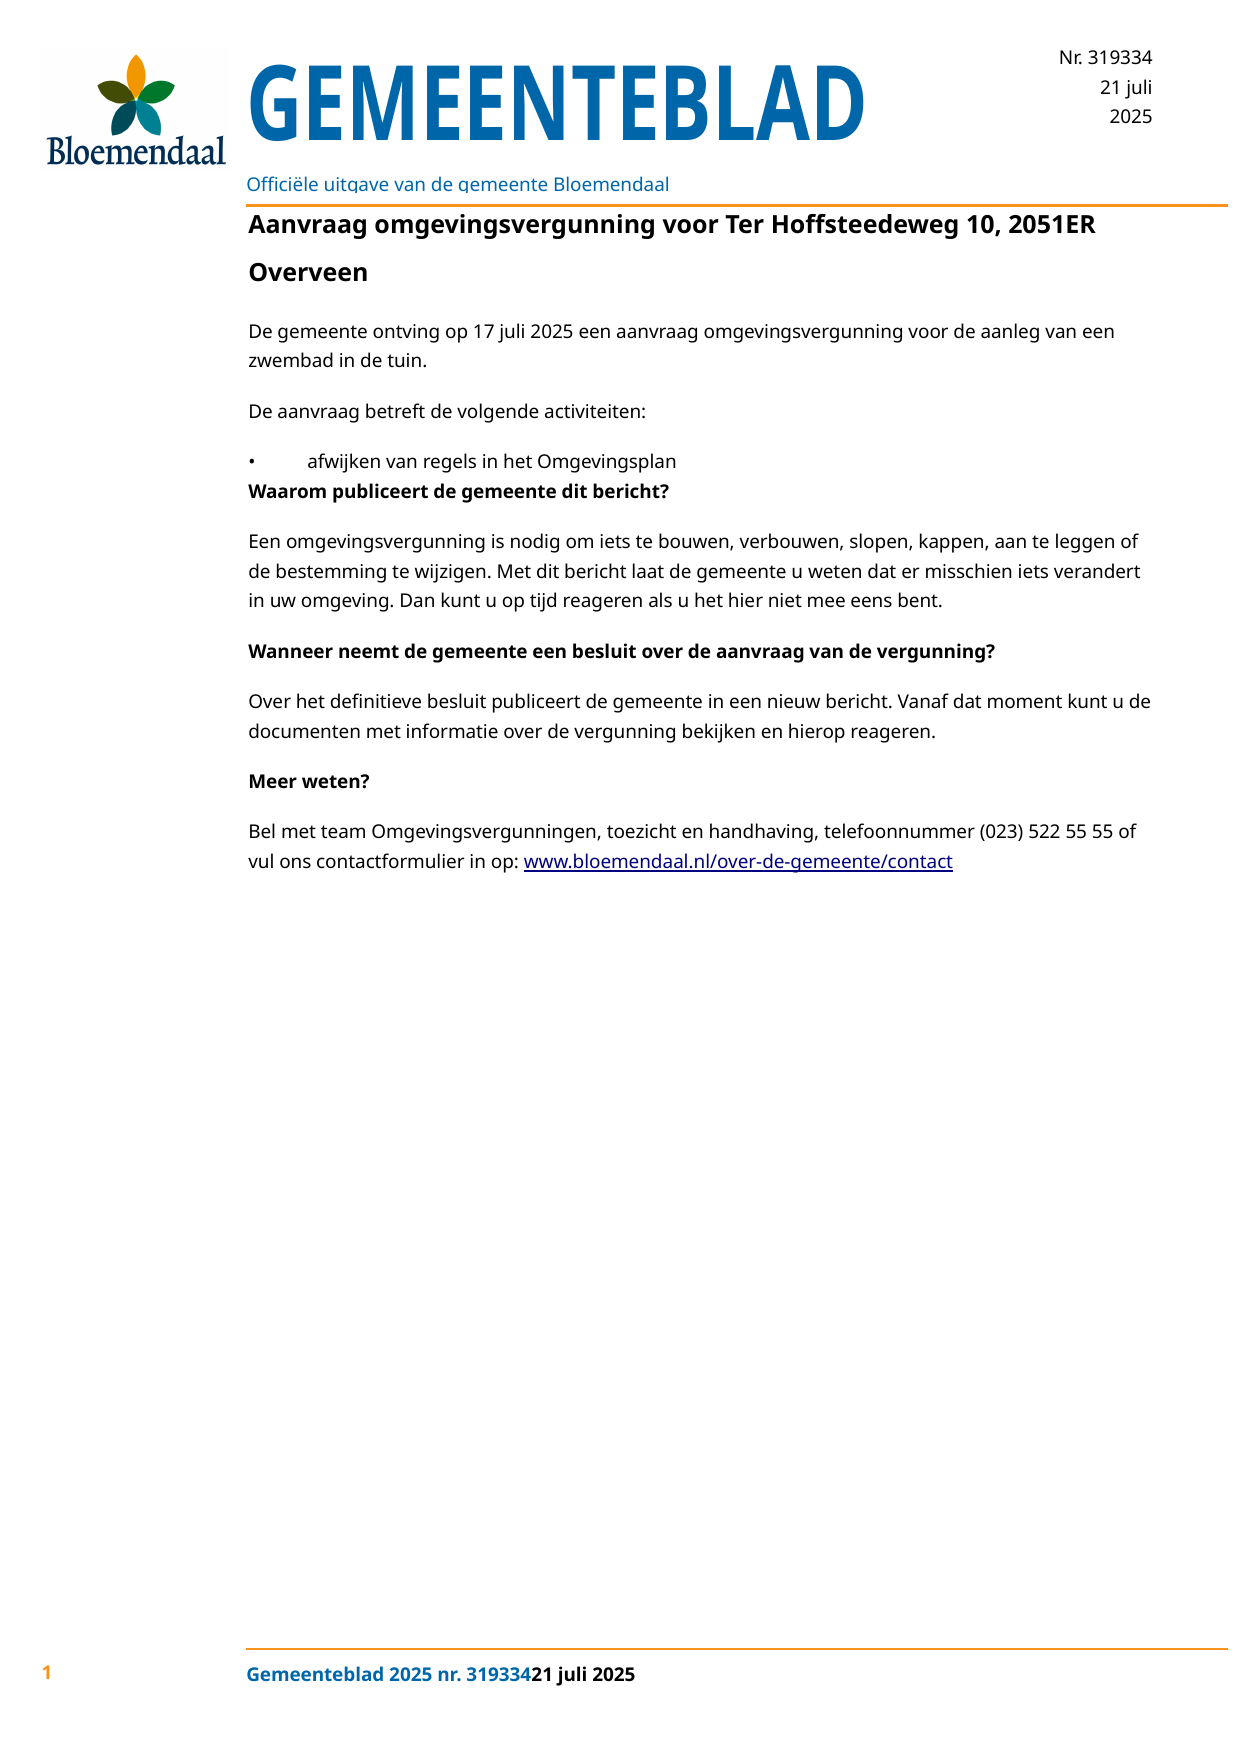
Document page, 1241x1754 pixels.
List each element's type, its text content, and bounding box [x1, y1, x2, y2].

list afwijken van regels in het Omgevingsplan [248, 448, 1152, 474]
text Wanneer neemt de gemeente een besluit over de aanvraag van de vergunning? [248, 638, 1152, 664]
text Over het definitieve besluit publiceert de gemeente in een nieuw bericht. Vanaf dat moment kunt u de documenten met informatie over de vergunning bekijken en hierop reageren. [248, 688, 1152, 744]
text Een omgevingsvergunning is nodig om iets te bouwen, verbouwen, slopen, kappen, aan te leggen of de bestemming te wijzigen. Met dit bericht laat de gemeente u weten dat er misschien iets verandert in uw omgeving. Dan kunt u op tijd reageren als u het hier niet mee eens bent. [248, 528, 1152, 613]
text Waarom publiceert de gemeente dit bericht? [248, 478, 1152, 504]
text De gemeente ontving op 17 juli 2025 een aanvraag omgevingsvergunning voor de aanleg van een zwembad in de tuin. [248, 318, 1152, 373]
text Bel met team Omgevingsvergunningen, toezicht en handhaving, telefoonnummer (023) 522 55 55 of vul ons contactformulier in op: www.bloemendaal.nl/over-de-gemeente/contact [248, 819, 1152, 874]
text Aanvraag omgevingsvergunning voor Ter Hoffsteedeweg 10, 2051ER Overveen [248, 207, 1152, 288]
picture [41, 47, 231, 172]
text Meer weten? [248, 768, 1152, 794]
text De aanvraag betreft de volgende activiteiten: [248, 398, 1152, 424]
